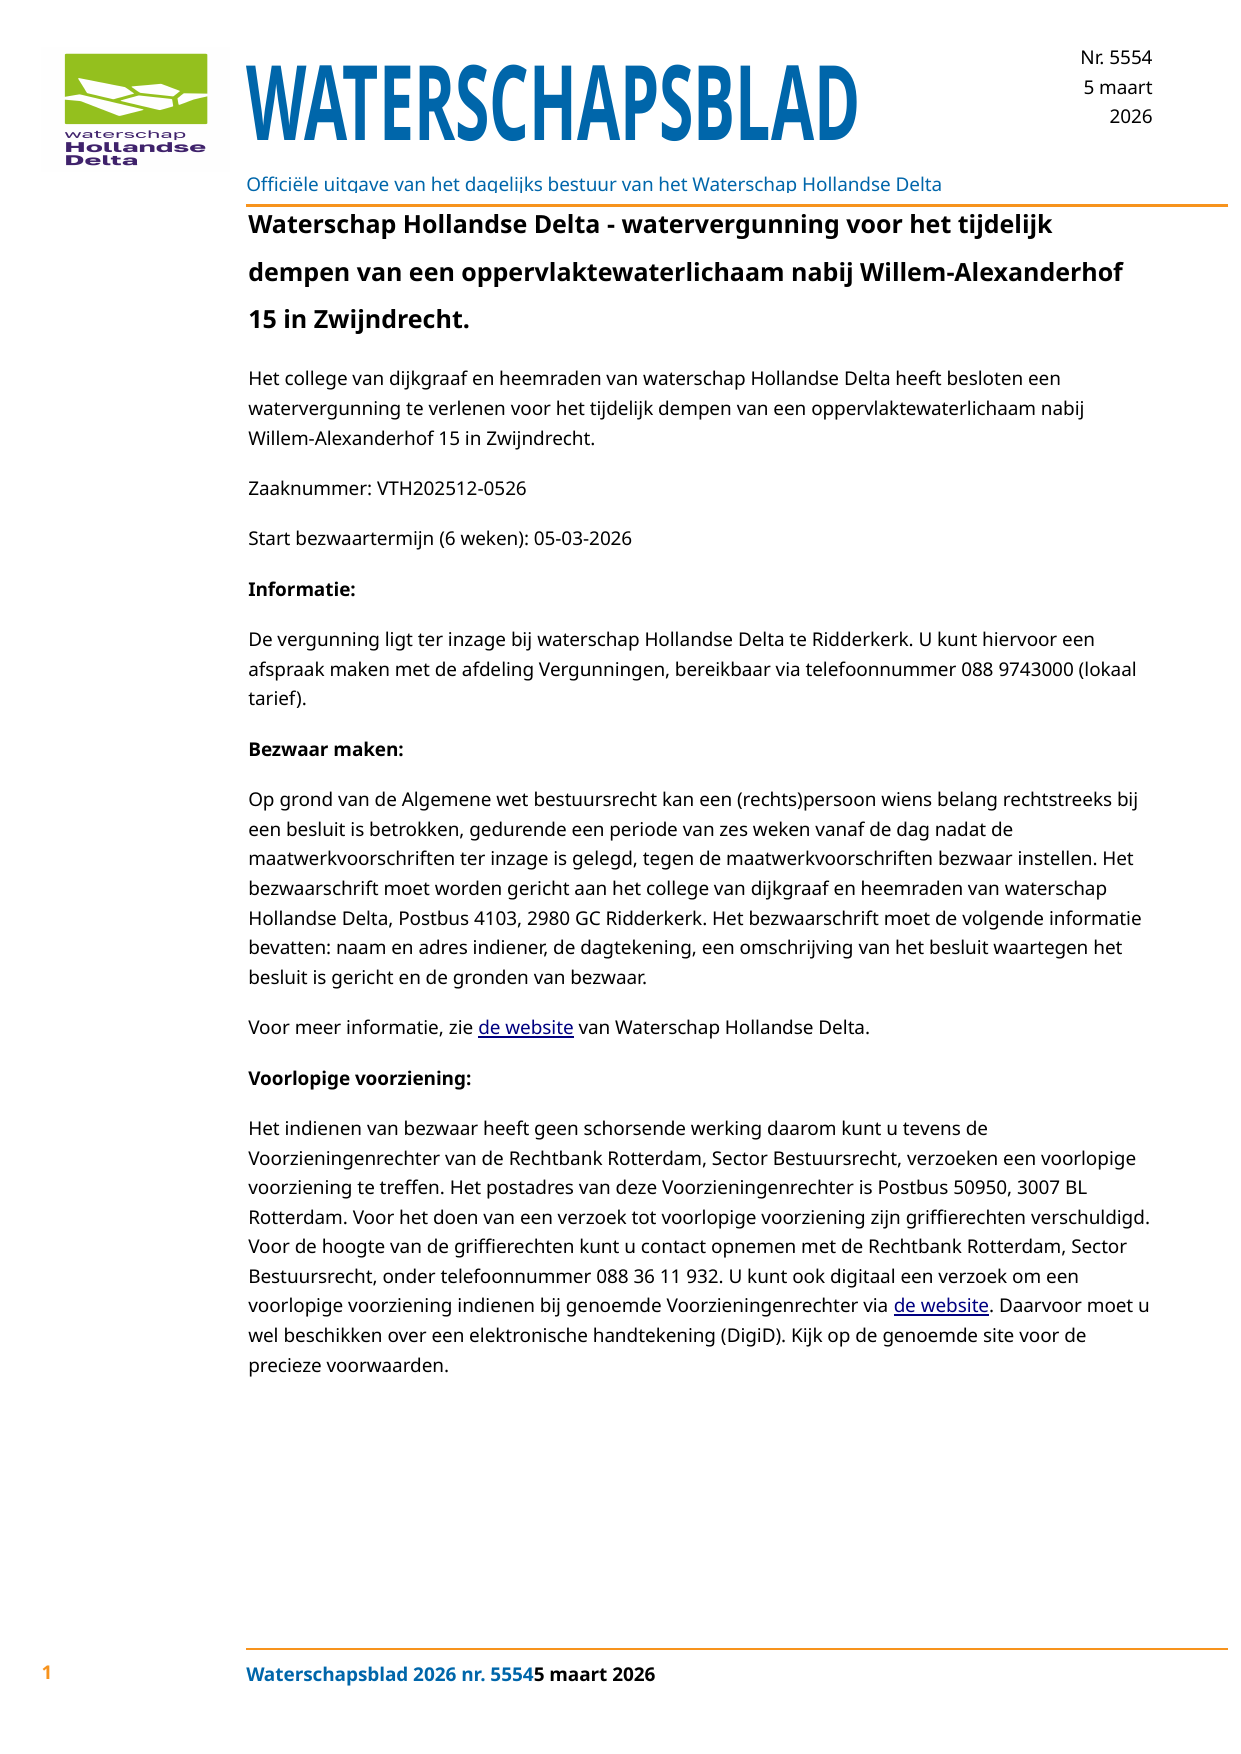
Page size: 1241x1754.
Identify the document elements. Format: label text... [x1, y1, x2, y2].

text Voorlopige voorziening: [248, 1065, 1152, 1090]
text Voor meer informatie, zie de website van Waterschap Hollandse Delta. [248, 1014, 1152, 1040]
text Bezwaar maken: [248, 736, 1152, 762]
picture [41, 47, 231, 172]
text Het indienen van bezwaar heeft geen schorsende werking daarom kunt u tevens de Voorzieningenrechter van de Rechtbank Rotterdam, Sector Bestuursrecht, verzoeken een voorlopige voorziening te treffen. Het postadres van deze Voorzieningenrechter is Postbus 50950, 3007 BL Rotterdam. Voor het doen van een verzoek tot voorlopige voorziening zijn griffierechten verschuldigd. Voor de hoogte van de griffierechten kunt u contact opnemen met de Rechtbank Rotterdam, Sector Bestuursrecht, onder telefoonnummer 088 36 11 932. U kunt ook digitaal een verzoek om een voorlopige voorziening indienen bij genoemde Voorzieningenrechter via de website. Daarvoor moet u wel beschikken over een elektronische handtekening (DigiD). Kijk op de genoemde site voor de precieze voorwaarden. [248, 1115, 1152, 1377]
text De vergunning ligt ter inzage bij waterschap Hollandse Delta te Ridderkerk. U kunt hiervoor een afspraak maken met de afdeling Vergunningen, bereikbaar via telefoonnummer 088 9743000 (lokaal tarief). [248, 626, 1152, 711]
text Informatie: [248, 576, 1152, 602]
text Start bezwaartermijn (6 weken): 05-03-2026 [248, 526, 1152, 551]
text Waterschap Hollandse Delta - watervergunning voor het tijdelijk dempen van een oppervlaktewaterlichaam nabij Willem-Alexanderhof 15 in Zwijndrecht. [248, 207, 1152, 336]
text Op grond van de Algemene wet bestuursrecht kan een (rechts)persoon wiens belang rechtstreeks bij een besluit is betrokken, gedurende een periode van zes weken vanaf de dag nadat de maatwerkvoorschriften ter inzage is gelegd, tegen de maatwerkvoorschriften bezwaar instellen. Het bezwaarschrift moet worden gericht aan het college van dijkgraaf en heemraden van waterschap Hollandse Delta, Postbus 4103, 2980 GC Ridderkerk. Het bezwaarschrift moet de volgende informatie bevatten: naam en adres indiener, de dagtekening, een omschrijving van het besluit waartegen het besluit is gericht en de gronden van bezwaar. [248, 786, 1152, 989]
text Zaaknummer: VTH202512-0526 [248, 475, 1152, 501]
text Het college van dijkgraaf en heemraden van waterschap Hollandse Delta heeft besloten een watervergunning te verlenen voor het tijdelijk dempen van een oppervlaktewaterlichaam nabij Willem-Alexanderhof 15 in Zwijndrecht. [248, 366, 1152, 450]
